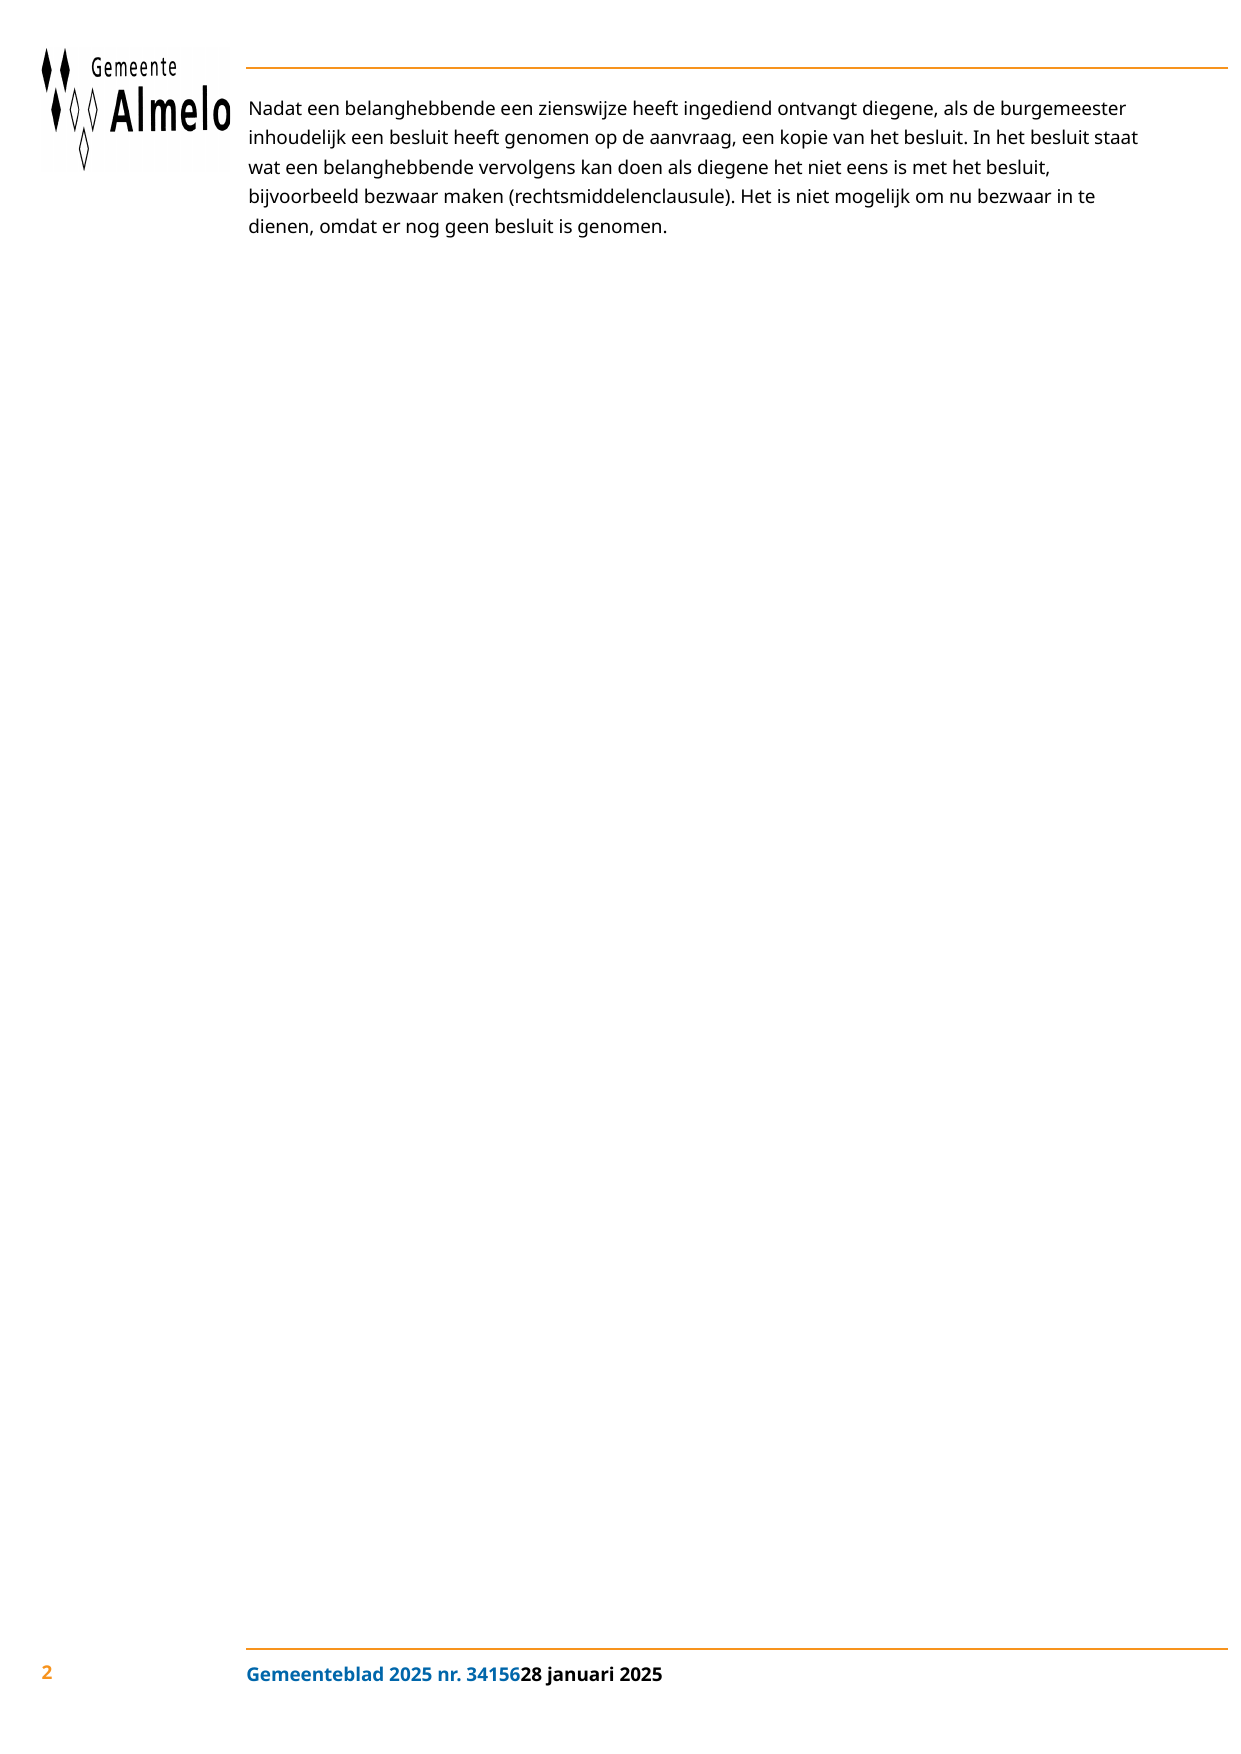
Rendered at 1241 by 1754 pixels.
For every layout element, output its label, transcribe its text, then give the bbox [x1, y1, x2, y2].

text Nadat een belanghebbende een zienswijze heeft ingediend ontvangt diegene, als de burgemeester inhoudelijk een besluit heeft genomen op de aanvraag, een kopie van het besluit. In het besluit staat wat een belanghebbende vervolgens kan doen als diegene het niet eens is met het besluit, bijvoorbeeld bezwaar maken (rechtsmiddelenclausule). Het is niet mogelijk om nu bezwaar in te dienen, omdat er nog geen besluit is genomen. [248, 95, 1152, 239]
picture [41, 47, 231, 172]
